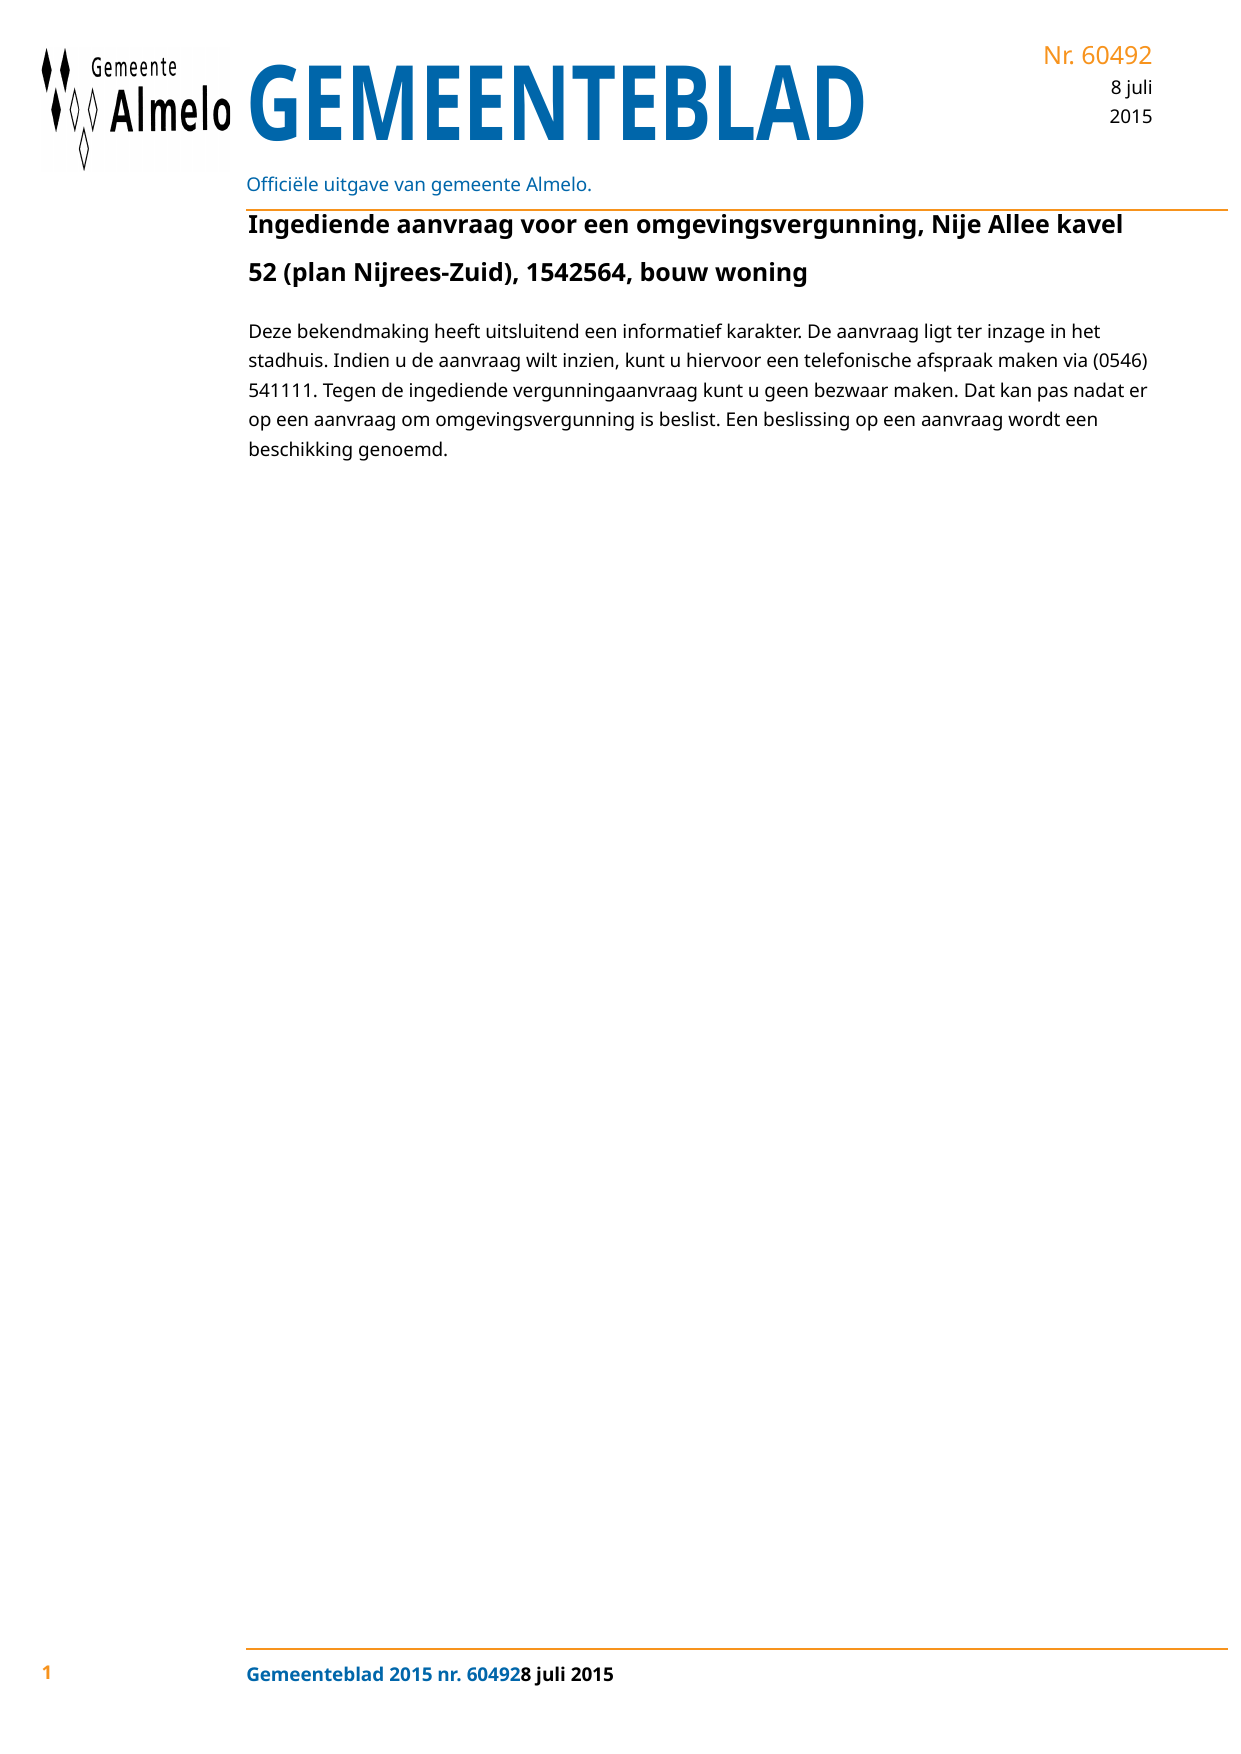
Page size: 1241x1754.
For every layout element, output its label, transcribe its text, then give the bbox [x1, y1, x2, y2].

text Ingediende aanvraag voor een omgevingsvergunning, Nije Allee kavel 52 (plan Nijrees-Zuid), 1542564, bouw woning [248, 211, 1152, 288]
text Deze bekendmaking heeft uitsluitend een informatief karakter. De aanvraag ligt ter inzage in het stadhuis. Indien u de aanvraag wilt inzien, kunt u hiervoor een telefonische afspraak maken via (0546) 541111. Tegen de ingediende vergunningaanvraag kunt u geen bezwaar maken. Dat kan pas nadat er op een aanvraag om omgevingsvergunning is beslist. Een beslissing op een aanvraag wordt een beschikking genoemd. [248, 318, 1152, 462]
picture [41, 47, 231, 172]
